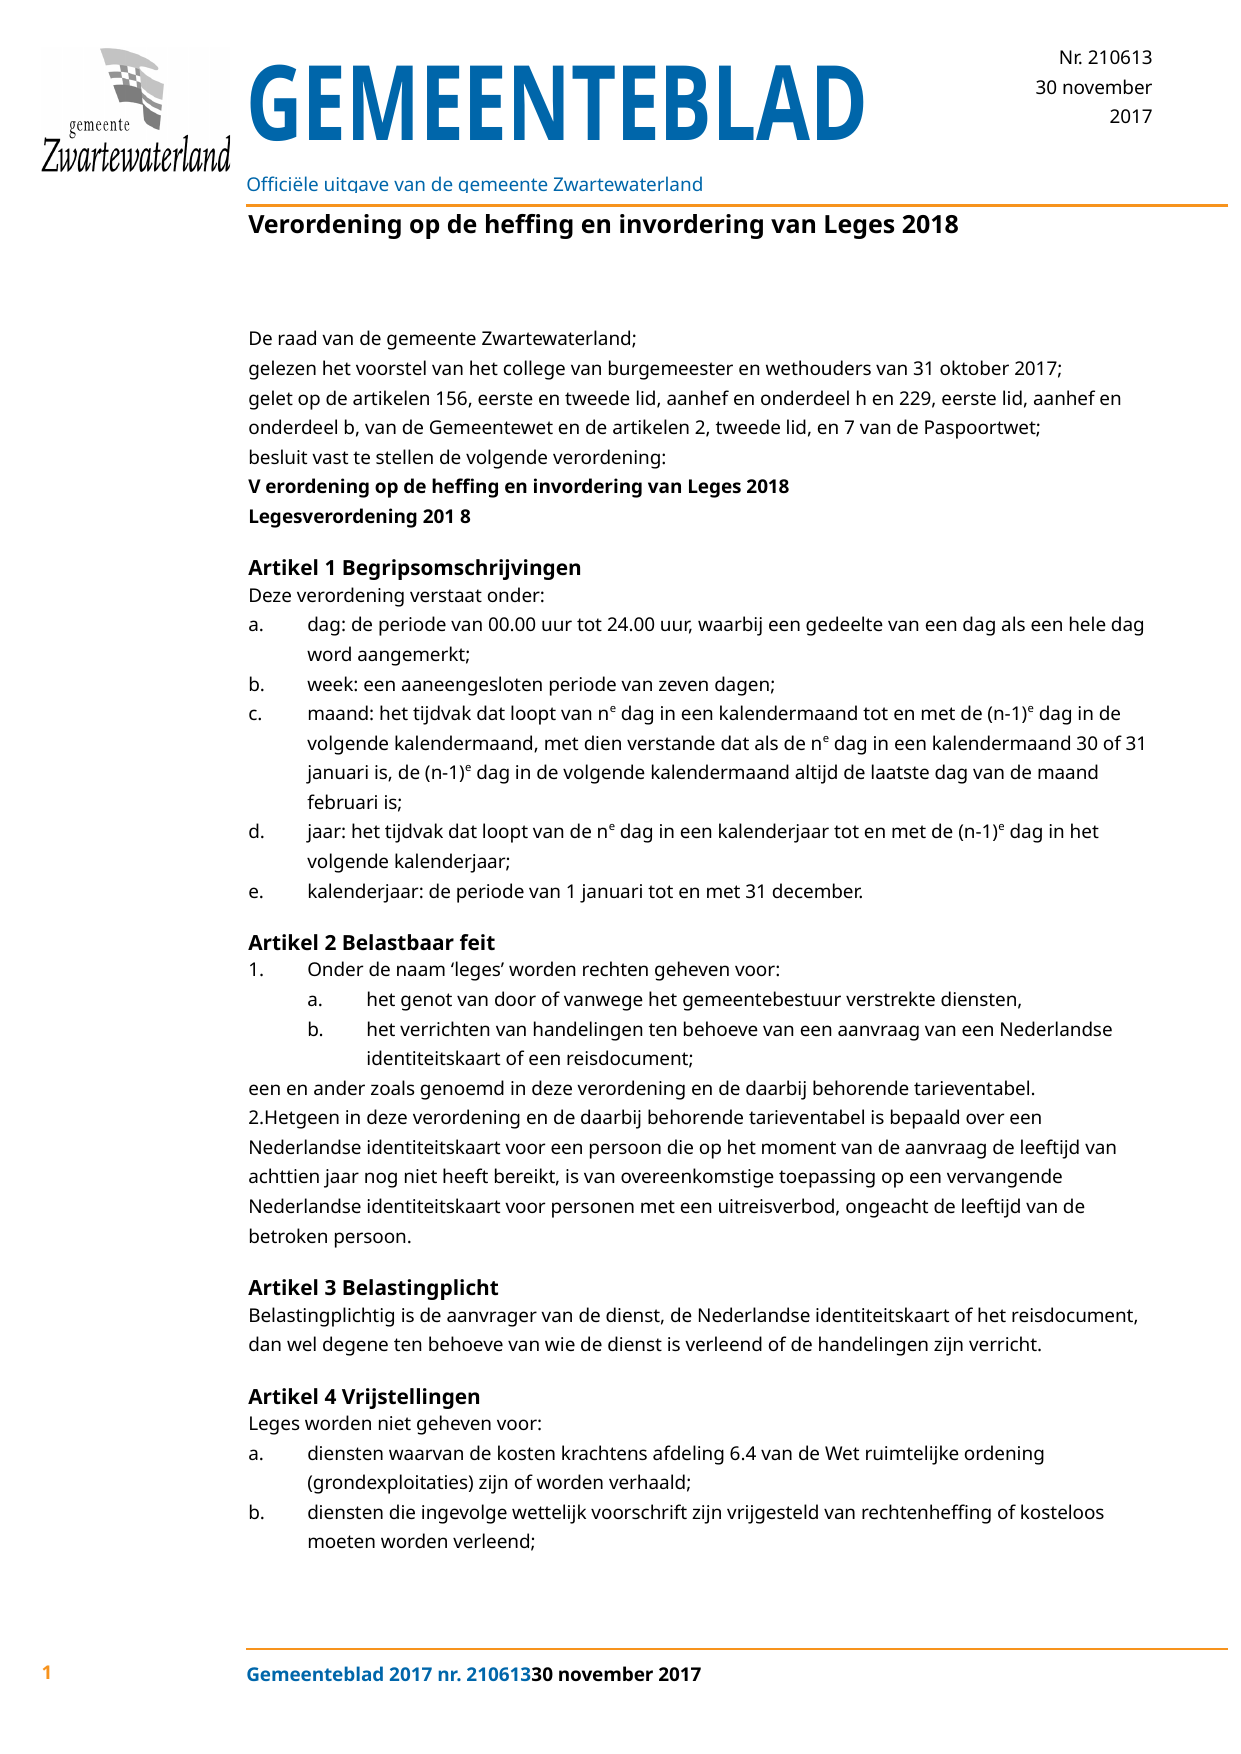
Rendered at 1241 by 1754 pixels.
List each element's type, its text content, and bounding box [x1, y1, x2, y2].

list jaar: het tijdvak dat loopt van de ne dag in een kalenderjaar tot en met de (n-1)e dag in het volgende kalenderjaar; [248, 819, 1152, 874]
text Belastingplichtig is de aanvrager van de dienst, de Nederlandse identiteitskaart of het reisdocument, dan wel degene ten behoeve van wie de dienst is verleend of de handelingen zijn verricht. [248, 1302, 1152, 1357]
picture [41, 47, 231, 172]
text Verordening op de heffing en invordering van Leges 2018 [248, 207, 1152, 241]
list kalenderjaar: de periode van 1 januari tot en met 31 december. [248, 878, 1152, 903]
text Artikel 1 Begripsomschrijvingen [248, 553, 1152, 582]
text gelezen het voorstel van het college van burgemeester en wethouders van 31 oktober 2017; [248, 355, 1152, 381]
list diensten die ingevolge wettelijk voorschrift zijn vrijgesteld van rechtenheffing of kosteloos moeten worden verleend; [248, 1499, 1152, 1554]
text Artikel 4 Vrijstellingen [248, 1382, 1152, 1410]
text Artikel 3 Belastingplicht [248, 1273, 1152, 1302]
text Artikel 2 Belastbaar feit [248, 928, 1152, 957]
text 2.Hetgeen in deze verordening en de daarbij behorende tarieventabel is bepaald over een Nederlandse identiteitskaart voor een persoon die op het moment van de aanvraag de leeftijd van achttien jaar nog niet heeft bereikt, is van overeenkomstige toepassing op een vervangende Nederlandse identiteitskaart voor personen met een uitreisverbod, ongeacht de leeftijd van de betroken persoon. [248, 1104, 1152, 1249]
text V erordening op de heffing en invordering van Leges 2018 [248, 473, 1152, 499]
list diensten waarvan de kosten krachtens afdeling 6.4 van de Wet ruimtelijke ordening (grondexploitaties) zijn of worden verhaald; [248, 1440, 1152, 1495]
text De raad van de gemeente Zwartewaterland; [248, 326, 1152, 351]
text besluit vast te stellen de volgende verordening: [248, 444, 1152, 470]
list Onder de naam ‘leges’ worden rechten geheven voor: [248, 957, 1152, 982]
text een en ander zoals genoemd in deze verordening en de daarbij behorende tarieventabel. [248, 1075, 1152, 1101]
list week: een aaneengesloten periode van zeven dagen; [248, 671, 1152, 696]
list het genot van door of vanwege het gemeentebestuur verstrekte diensten, [307, 986, 1152, 1012]
text gelet op de artikelen 156, eerste en tweede lid, aanhef en onderdeel h en 229, eerste lid, aanhef en onderdeel b, van de Gemeentewet en de artikelen 2, tweede lid, en 7 van de Paspoortwet; [248, 385, 1152, 440]
text Legesverordening 201 8 [248, 503, 1152, 529]
list het verrichten van handelingen ten behoeve van een aanvraag van een Nederlandse identiteitskaart of een reisdocument; [307, 1016, 1152, 1071]
list maand: het tijdvak dat loopt van ne dag in een kalendermaand tot en met de (n-1)e dag in de volgende kalendermaand, met dien verstande dat als de ne dag in een kalendermaand 30 of 31 januari is, de (n-1)e dag in de volgende kalendermaand altijd de laatste dag van de maand februari is; [248, 700, 1152, 815]
list dag: de periode van 00.00 uur tot 24.00 uur, waarbij een gedeelte van een dag als een hele dag word aangemerkt; [248, 612, 1152, 667]
text Deze verordening verstaat onder: [248, 582, 1152, 608]
text Leges worden niet geheven voor: [248, 1410, 1152, 1436]
